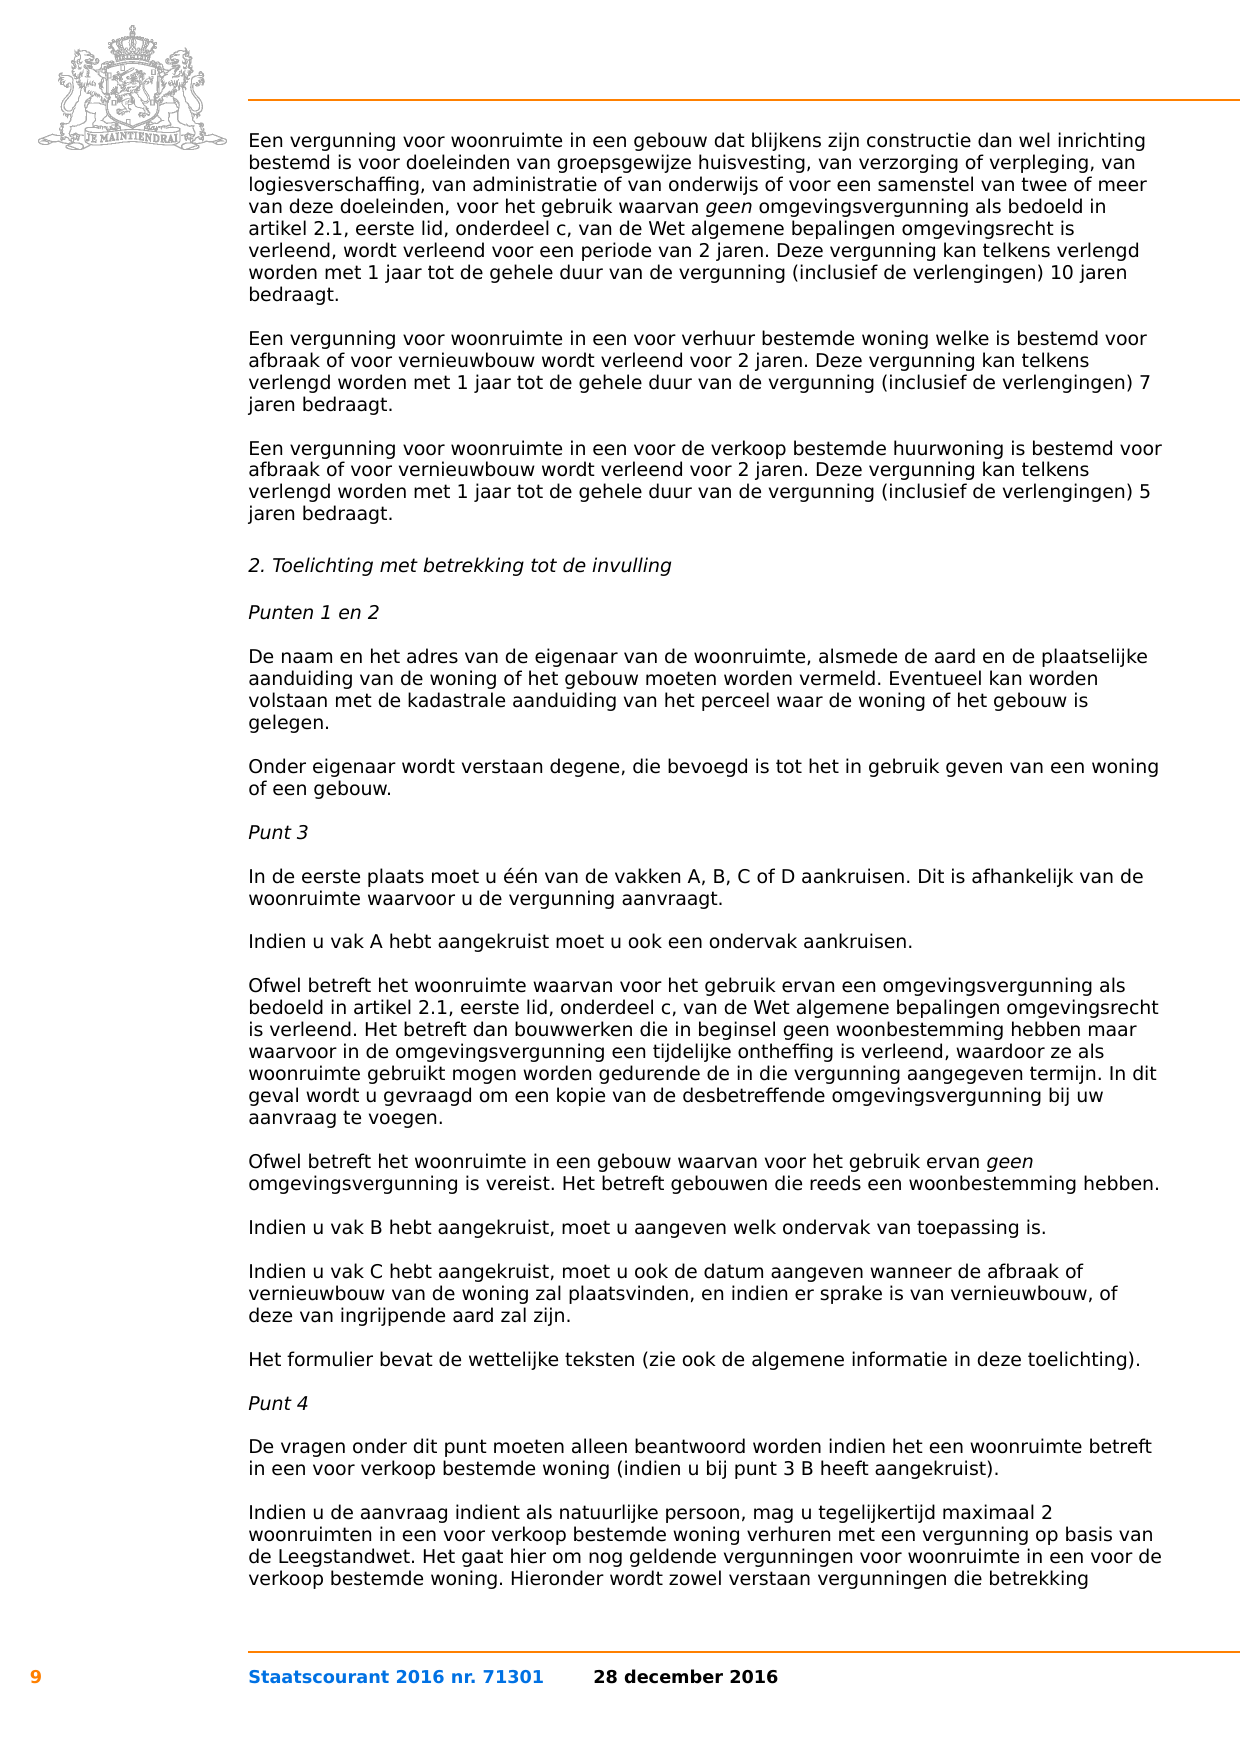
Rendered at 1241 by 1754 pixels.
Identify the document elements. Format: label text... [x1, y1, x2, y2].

text Een vergunning voor woonruimte in een gebouw dat blijkens zijn constructie dan wel inrichting bestemd is voor doeleinden van groepsgewijze huisvesting, van verzorging of verpleging, van logiesverschaffing, van administratie of van onderwijs of voor een samenstel van twee of meer van deze doeleinden, voor het gebruik waarvan geen omgevingsvergunning als bedoeld in artikel 2.1, eerste lid, onderdeel c, van de Wet algemene bepalingen omgevingsrecht is verleend, wordt verleend voor een periode van 2 jaren. Deze vergunning kan telkens verlengd worden met 1 jaar tot de gehele duur van de vergunning (inclusief de verlengingen) 10 jaren bedraagt. [248, 130, 1163, 306]
text Indien u vak C hebt aangekruist, moet u ook de datum aangeven wanneer de afbraak of vernieuwbouw van de woning zal plaatsvinden, en indien er sprake is van vernieuwbouw, of deze van ingrijpende aard zal zijn. [248, 1261, 1163, 1327]
text Indien u de aanvraag indient als natuurlijke persoon, mag u tegelijkertijd maximaal 2 woonruimten in een voor verkoop bestemde woning verhuren met een vergunning op basis van de Leegstandwet. Het gaat hier om nog geldende vergunningen voor woonruimte in een voor de verkoop bestemde woning. Hieronder wordt zowel verstaan vergunningen die betrekking [248, 1502, 1163, 1590]
text In de eerste plaats moet u één van de vakken A, B, C of D aankruisen. Dit is afhankelijk van de woonruimte waarvoor u de vergunning aanvraagt. [248, 866, 1163, 909]
text De naam en het adres van de eigenaar van de woonruimte, alsmede de aard en de plaatselijke aanduiding van de woning of het gebouw moeten worden vermeld. Eventueel kan worden volstaan met de kadastrale aanduiding van het perceel waar de woning of het gebouw is gelegen. [248, 646, 1163, 734]
text Indien u vak B hebt aangekruist, moet u aangeven welk ondervak van toepassing is. [248, 1217, 1163, 1239]
text De vragen onder dit punt moeten alleen beantwoord worden indien het een woonruimte betreft in een voor verkoop bestemde woning (indien u bij punt 3 B heeft aangekruist). [248, 1436, 1163, 1480]
subtitle 2. Toelichting met betrekking tot de invulling [248, 555, 1163, 577]
text Een vergunning voor woonruimte in een voor de verkoop bestemde huurwoning is bestemd voor afbraak of voor vernieuwbouw wordt verleend voor 2 jaren. Deze vergunning kan telkens verlengd worden met 1 jaar tot de gehele duur van de vergunning (inclusief de verlengingen) 5 jaren bedraagt. [248, 437, 1163, 525]
text Indien u vak A hebt aangekruist moet u ook een ondervak aankruisen. [248, 931, 1163, 953]
text Een vergunning voor woonruimte in een voor verhuur bestemde woning welke is bestemd voor afbraak of voor vernieuwbouw wordt verleend voor 2 jaren. Deze vergunning kan telkens verlengd worden met 1 jaar tot de gehele duur van de vergunning (inclusief de verlengingen) 7 jaren bedraagt. [248, 328, 1163, 416]
picture [38, 25, 227, 150]
subtitle Punt 4 [248, 1392, 1163, 1414]
text Ofwel betreft het woonruimte waarvan voor het gebruik ervan een omgevingsvergunning als bedoeld in artikel 2.1, eerste lid, onderdeel c, van de Wet algemene bepalingen omgevingsrecht is verleend. Het betreft dan bouwwerken die in beginsel geen woonbestemming hebben maar waarvoor in de omgevingsvergunning een tijdelijke ontheffing is verleend, waardoor ze als woonruimte gebruikt mogen worden gedurende de in die vergunning aangegeven termijn. In dit geval wordt u gevraagd om een kopie van de desbetreffende omgevingsvergunning bij uw aanvraag te voegen. [248, 975, 1163, 1129]
subtitle Punt 3 [248, 822, 1163, 844]
text Het formulier bevat de wettelijke teksten (zie ook de algemene informatie in deze toelichting). [248, 1348, 1163, 1371]
text Onder eigenaar wordt verstaan degene, die bevoegd is tot het in gebruik geven van een woning of een gebouw. [248, 756, 1163, 800]
text Ofwel betreft het woonruimte in een gebouw waarvan voor het gebruik ervan geen omgevingsvergunning is vereist. Het betreft gebouwen die reeds een woonbestemming hebben. [248, 1151, 1163, 1195]
subtitle Punten 1 en 2 [248, 602, 1163, 624]
